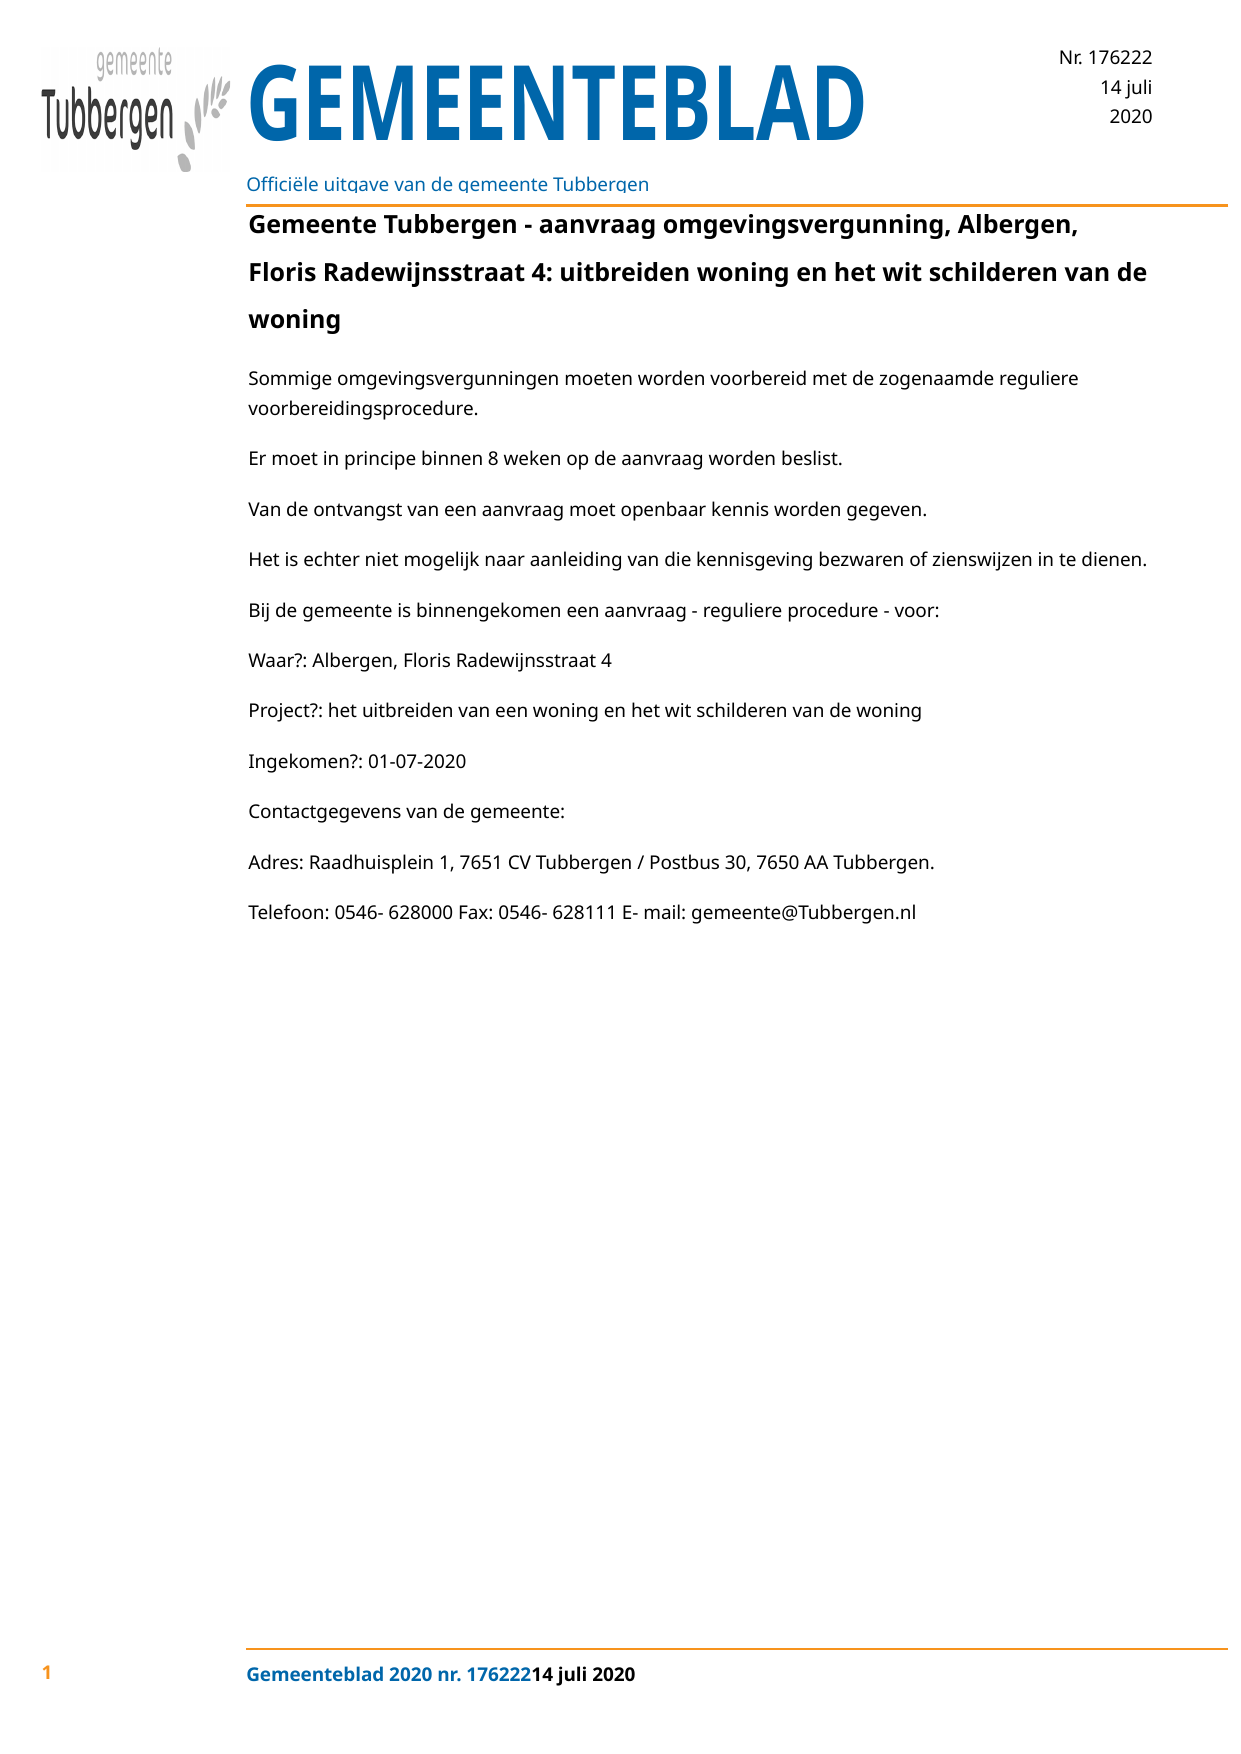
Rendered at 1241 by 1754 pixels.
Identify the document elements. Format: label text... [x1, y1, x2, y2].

text Waar?: Albergen, Floris Radewijnsstraat 4 [248, 647, 1152, 673]
text Contactgegevens van de gemeente: [248, 798, 1152, 824]
text Er moet in principe binnen 8 weken op de aanvraag worden beslist. [248, 446, 1152, 471]
text Het is echter niet mogelijk naar aanleiding van die kennisgeving bezwaren of zienswijzen in te dienen. [248, 546, 1152, 572]
text Telefoon: 0546- 628000 Fax: 0546- 628111 E- mail: gemeente@Tubbergen.nl [248, 899, 1152, 925]
text Project?: het uitbreiden van een woning en het wit schilderen van de woning [248, 698, 1152, 723]
text Gemeente Tubbergen - aanvraag omgevingsvergunning, Albergen, Floris Radewijnsstraat 4: uitbreiden woning en het wit schilderen van de woning [248, 207, 1152, 336]
text Adres: Raadhuisplein 1, 7651 CV Tubbergen / Postbus 30, 7650 AA Tubbergen. [248, 849, 1152, 874]
picture [41, 47, 231, 172]
text Ingekomen?: 01-07-2020 [248, 748, 1152, 774]
text Van de ontvangst van een aanvraag moet openbaar kennis worden gegeven. [248, 496, 1152, 522]
text Sommige omgevingsvergunningen moeten worden voorbereid met de zogenaamde reguliere voorbereidingsprocedure. [248, 366, 1152, 421]
text Bij de gemeente is binnengekomen een aanvraag - reguliere procedure - voor: [248, 597, 1152, 622]
